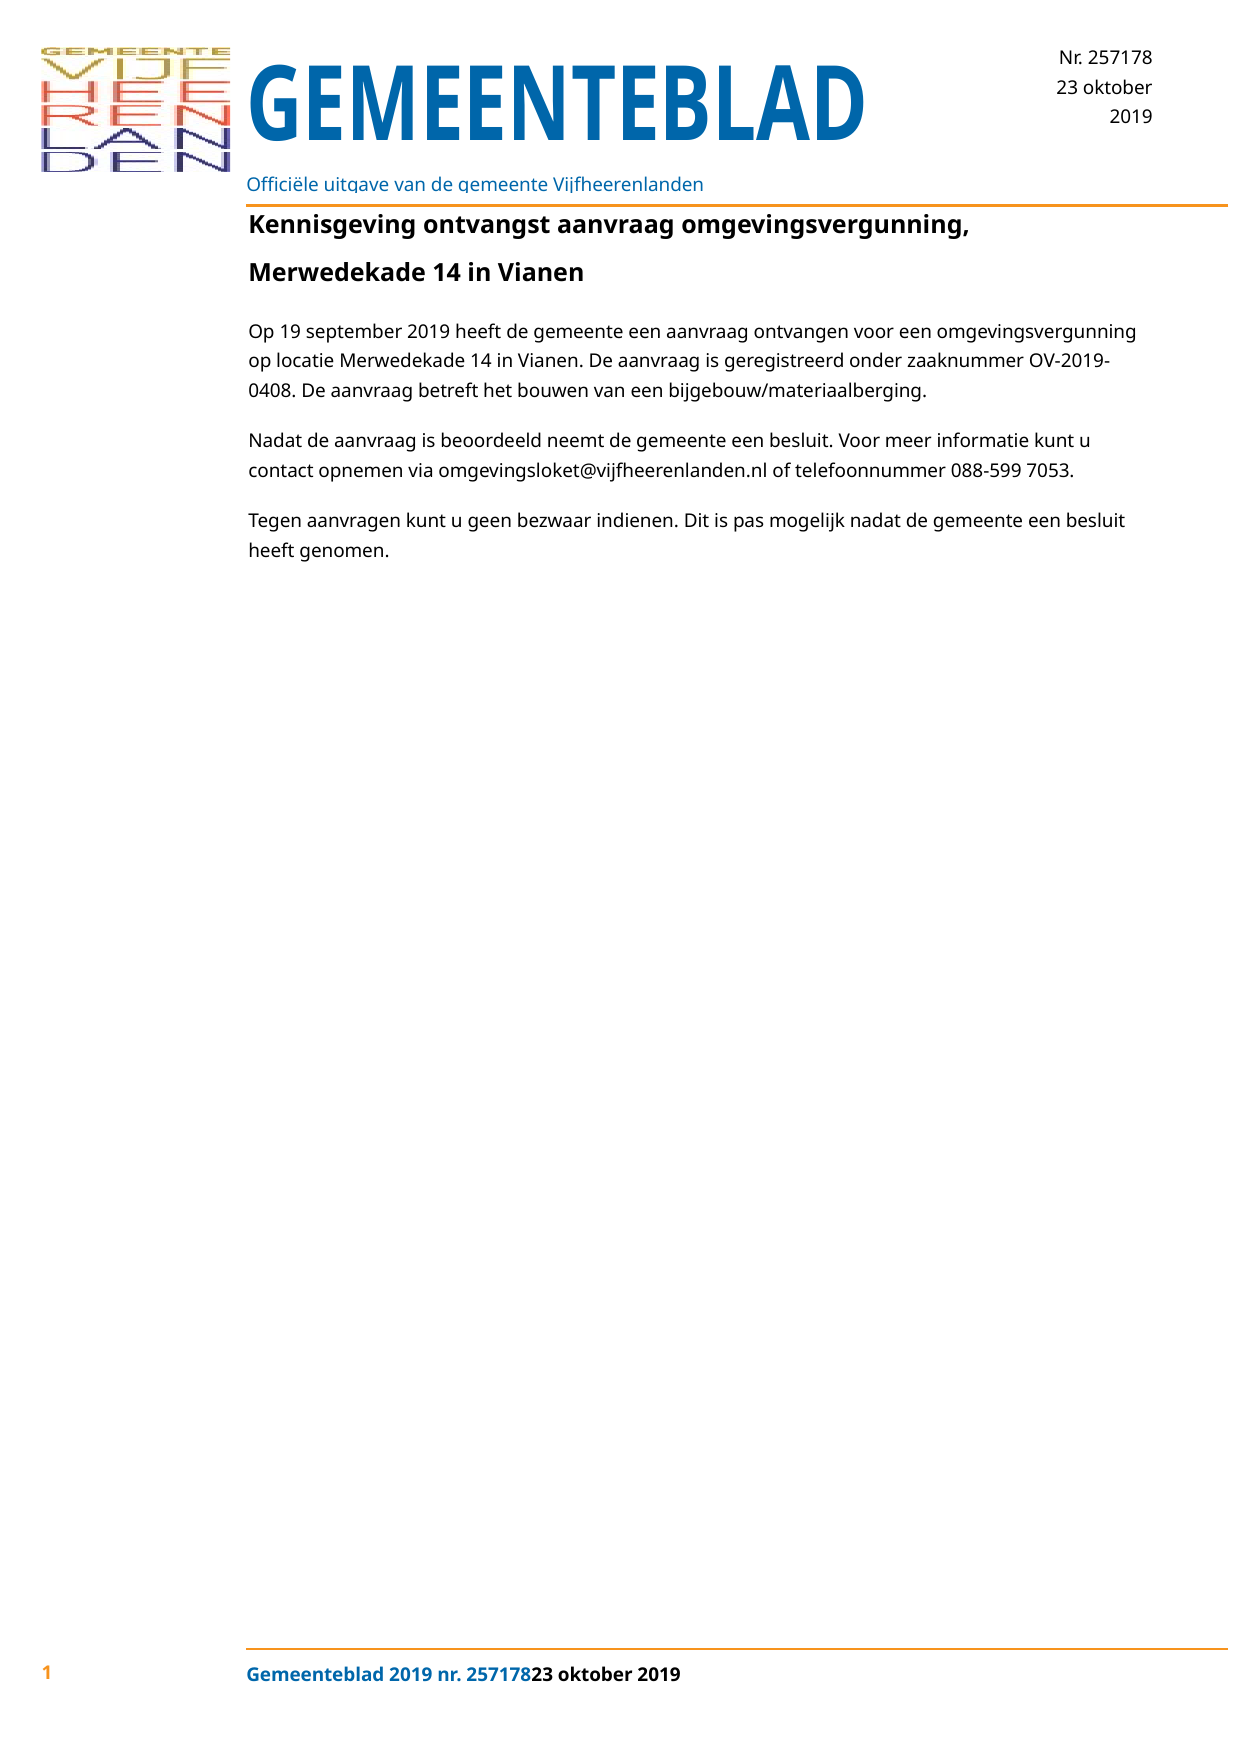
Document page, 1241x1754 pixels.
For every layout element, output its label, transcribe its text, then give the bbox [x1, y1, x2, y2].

text Kennisgeving ontvangst aanvraag omgevingsvergunning, Merwedekade 14 in Vianen [248, 207, 1152, 288]
text Nadat de aanvraag is beoordeeld neemt de gemeente een besluit. Voor meer informatie kunt u contact opnemen via omgevingsloket@vijfheerenlanden.nl of telefoonnummer 088-599 7053. [248, 427, 1152, 483]
picture [41, 47, 231, 172]
text Tegen aanvragen kunt u geen bezwaar indienen. Dit is pas mogelijk nadat de gemeente een besluit heeft genomen. [248, 507, 1152, 563]
text Op 19 september 2019 heeft de gemeente een aanvraag ontvangen voor een omgevingsvergunning op locatie Merwedekade 14 in Vianen. De aanvraag is geregistreerd onder zaaknummer OV-2019-0408. De aanvraag betreft het bouwen van een bijgebouw/materiaalberging. [248, 318, 1152, 403]
